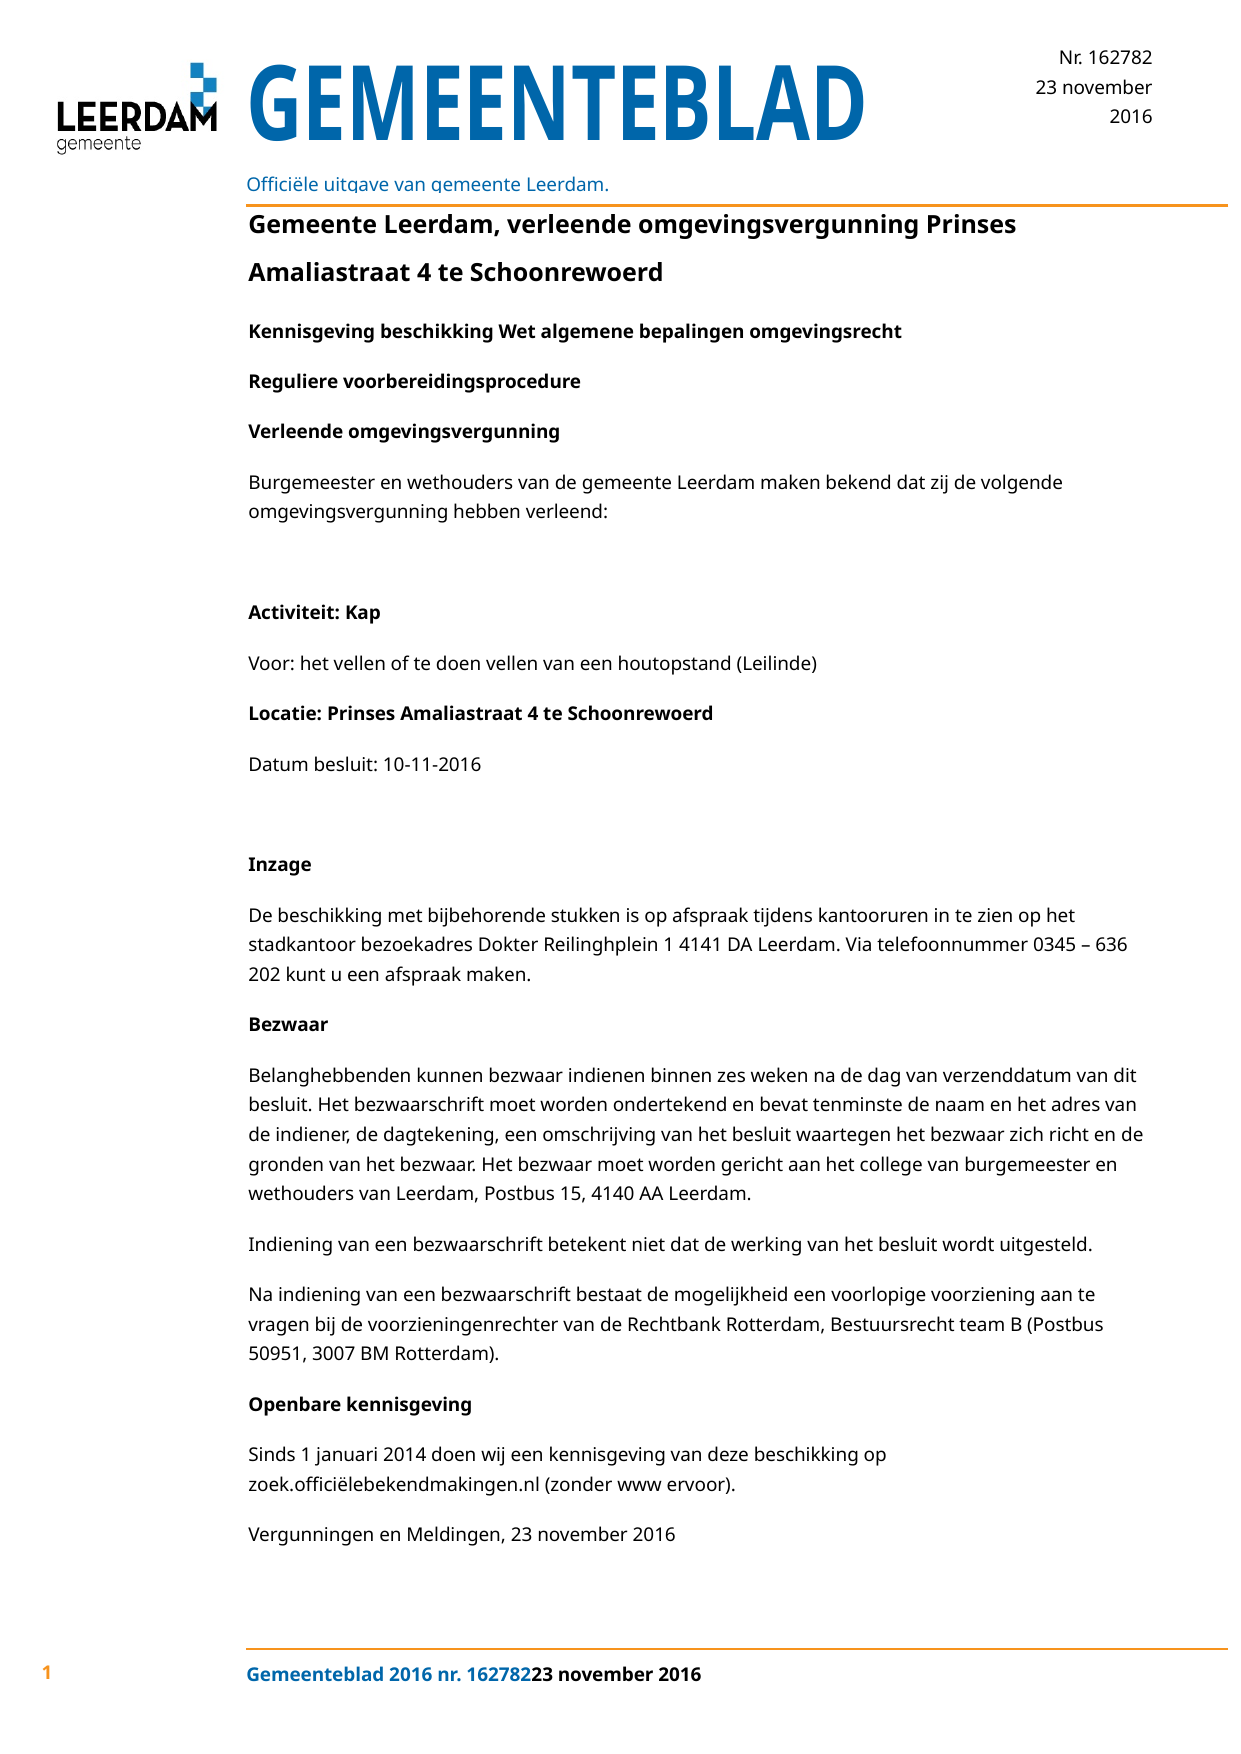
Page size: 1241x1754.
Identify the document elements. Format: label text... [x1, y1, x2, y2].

text Burgemeester en wethouders van de gemeente Leerdam maken bekend dat zij de volgende omgevingsvergunning hebben verleend: [248, 469, 1152, 524]
text Belanghebbenden kunnen bezwaar indienen binnen zes weken na de dag van verzenddatum van dit besluit. Het bezwaarschrift moet worden ondertekend en bevat tenminste de naam en het adres van de indiener, de dagtekening, een omschrijving van het besluit waartegen het bezwaar zich richt en de gronden van het bezwaar. Het bezwaar moet worden gericht aan het college van burgemeester en wethouders van Leerdam, Postbus 15, 4140 AA Leerdam. [248, 1062, 1152, 1206]
text Sinds 1 januari 2014 doen wij een kennisgeving van deze beschikking op zoek.officiëlebekendmakingen.nl (zonder www ervoor). [248, 1441, 1152, 1497]
text De beschikking met bijbehorende stukken is op afspraak tijdens kantooruren in te zien op het stadkantoor bezoekadres Dokter Reilinghplein 1 4141 DA Leerdam. Via telefoonnummer 0345 – 636 202 kunt u een afspraak maken. [248, 902, 1152, 987]
text Gemeente Leerdam, verleende omgevingsvergunning Prinses Amaliastraat 4 te Schoonrewoerd [248, 207, 1152, 288]
picture [41, 47, 231, 172]
text Verleende omgevingsvergunning [248, 419, 1152, 444]
text Voor: het vellen of te doen vellen van een houtopstand (Leilinde) [248, 650, 1152, 676]
text Activiteit: Kap [248, 599, 1152, 625]
text Inzage [248, 852, 1152, 877]
text Datum besluit: 10-11-2016 [248, 751, 1152, 777]
text Bezwaar [248, 1012, 1152, 1037]
text Openbare kennisgeving [248, 1391, 1152, 1417]
text Indiening van een bezwaarschrift betekent niet dat de werking van het besluit wordt uitgesteld. [248, 1231, 1152, 1257]
text Na indiening van een bezwaarschrift bestaat de mogelijkheid een voorlopige voorziening aan te vragen bij de voorzieningenrechter van de Rechtbank Rotterdam, Bestuursrecht team B (Postbus 50951, 3007 BM Rotterdam). [248, 1281, 1152, 1366]
text Locatie: Prinses Amaliastraat 4 te Schoonrewoerd [248, 700, 1152, 726]
text Vergunningen en Meldingen, 23 november 2016 [248, 1521, 1152, 1547]
text Kennisgeving beschikking Wet algemene bepalingen omgevingsrecht [248, 318, 1152, 344]
text Reguliere voorbereidingsprocedure [248, 368, 1152, 394]
